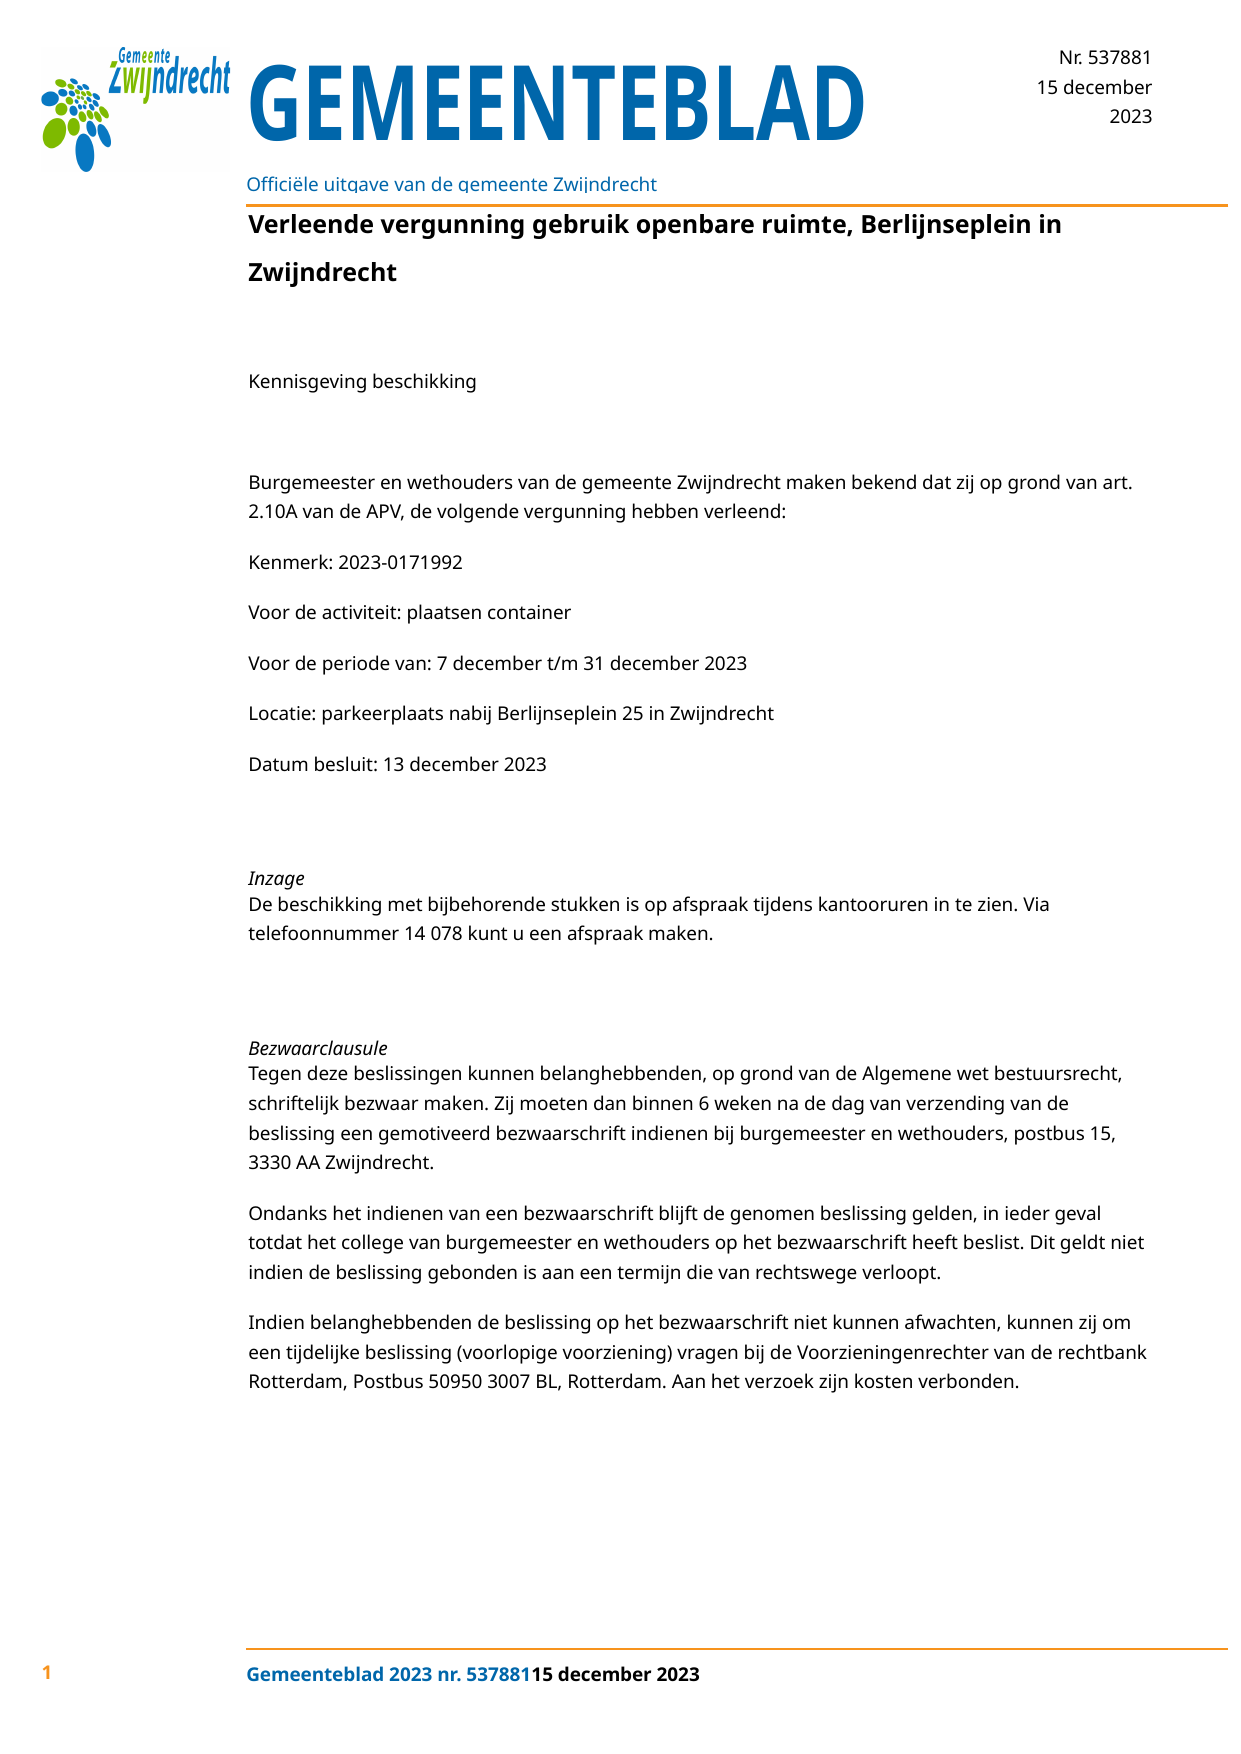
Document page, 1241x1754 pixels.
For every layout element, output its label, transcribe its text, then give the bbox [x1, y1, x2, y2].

text Ondanks het indienen van een bezwaarschrift blijft de genomen beslissing gelden, in ieder geval totdat het college van burgemeester en wethouders op het bezwaarschrift heeft beslist. Dit geldt niet indien de beslissing gebonden is aan een termijn die van rechtswege verloopt. [248, 1200, 1152, 1285]
text Kennisgeving beschikking [248, 368, 1152, 394]
text Bezwaarclausule [248, 1035, 1152, 1061]
text Kenmerk: 2023-0171992 [248, 549, 1152, 575]
text De beschikking met bijbehorende stukken is op afspraak tijdens kantooruren in te zien. Via telefoonnummer 14 078 kunt u een afspraak maken. [248, 891, 1152, 946]
text Datum besluit: 13 december 2023 [248, 751, 1152, 777]
text Voor de periode van: 7 december t/m 31 december 2023 [248, 650, 1152, 676]
text Verleende vergunning gebruik openbare ruimte, Berlijnseplein in Zwijndrecht [248, 207, 1152, 288]
picture [41, 47, 231, 172]
text Inzage [248, 865, 1152, 891]
text Voor de activiteit: plaatsen container [248, 599, 1152, 625]
text Tegen deze beslissingen kunnen belanghebbenden, op grond van de Algemene wet bestuursrecht, schriftelijk bezwaar maken. Zij moeten dan binnen 6 weken na de dag van verzending van de beslissing een gemotiveerd bezwaarschrift indienen bij burgemeester en wethouders, postbus 15, 3330 AA Zwijndrecht. [248, 1061, 1152, 1175]
text Indien belanghebbenden de beslissing op het bezwaarschrift niet kunnen afwachten, kunnen zij om een tijdelijke beslissing (voorlopige voorziening) vragen bij de Voorzieningenrechter van de rechtbank Rotterdam, Postbus 50950 3007 BL, Rotterdam. Aan het verzoek zijn kosten verbonden. [248, 1309, 1152, 1394]
text Burgemeester en wethouders van de gemeente Zwijndrecht maken bekend dat zij op grond van art. 2.10A van de APV, de volgende vergunning hebben verleend: [248, 469, 1152, 524]
text Locatie: parkeerplaats nabij Berlijnseplein 25 in Zwijndrecht [248, 700, 1152, 726]
